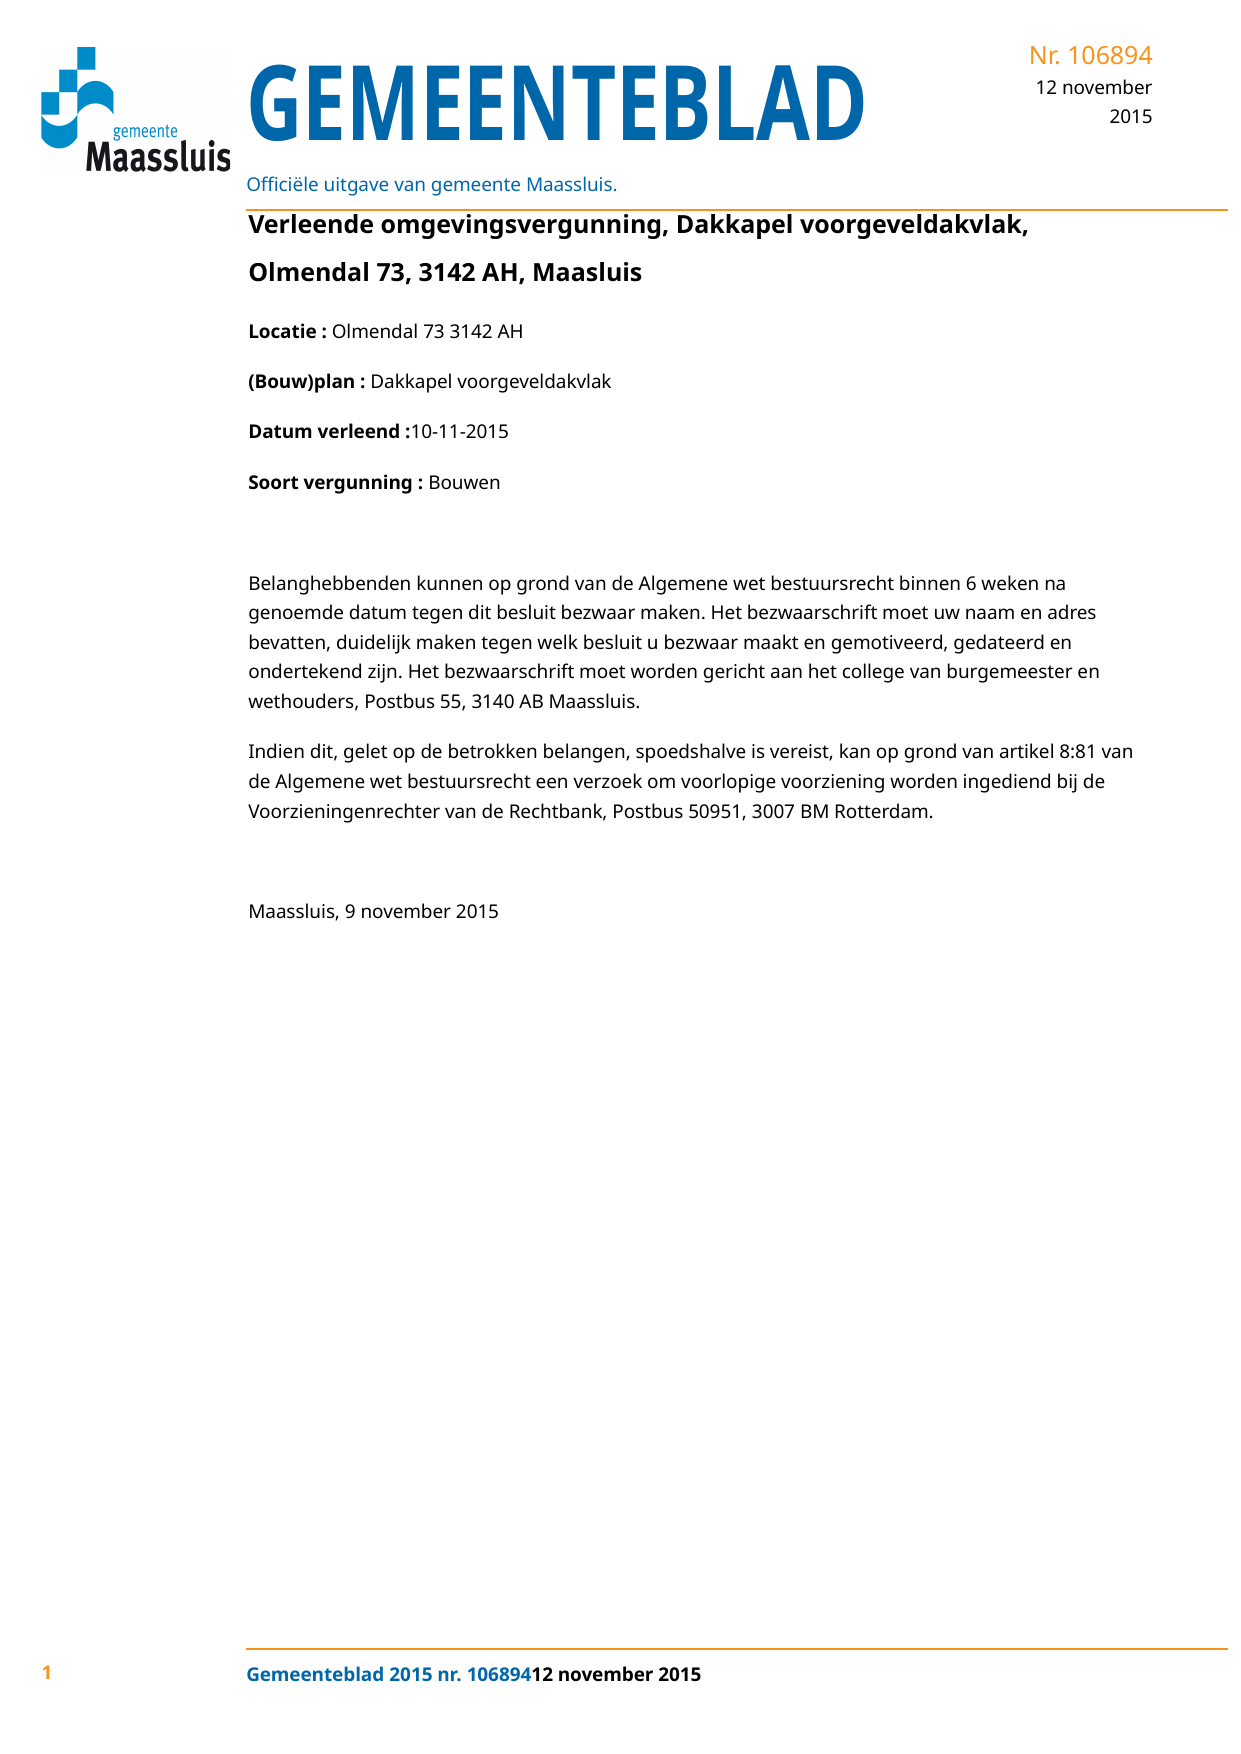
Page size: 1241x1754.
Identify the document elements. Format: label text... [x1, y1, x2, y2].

text Indien dit, gelet op de betrokken belangen, spoedshalve is vereist, kan op grond van artikel 8:81 van de Algemene wet bestuursrecht een verzoek om voorlopige voorziening worden ingediend bij de Voorzieningenrechter van de Rechtbank, Postbus 50951, 3007 BM Rotterdam. [248, 739, 1152, 824]
text Maassluis, 9 november 2015 [248, 899, 1152, 924]
picture [41, 47, 77, 92]
picture [41, 47, 231, 172]
text (Bouw)plan : Dakkapel voorgeveldakvlak [248, 368, 1152, 394]
text Verleende omgevingsvergunning, Dakkapel voorgeveldakvlak, Olmendal 73, 3142 AH, Maasluis [248, 211, 1152, 288]
text Belanghebbenden kunnen op grond van de Algemene wet bestuursrecht binnen 6 weken na genoemde datum tegen dit besluit bezwaar maken. Het bezwaarschrift moet uw naam en adres bevatten, duidelijk maken tegen welk besluit u bezwaar maakt en gemotiveerd, gedateerd en ondertekend zijn. Het bezwaarschrift moet worden gericht aan het college van burgemeester en wethouders, Postbus 55, 3140 AB Maassluis. [248, 570, 1152, 714]
text Locatie : Olmendal 73 3142 AH [248, 318, 1152, 344]
text Datum verleend :10-11-2015 [248, 419, 1152, 444]
text Soort vergunning : Bouwen [248, 469, 1152, 495]
